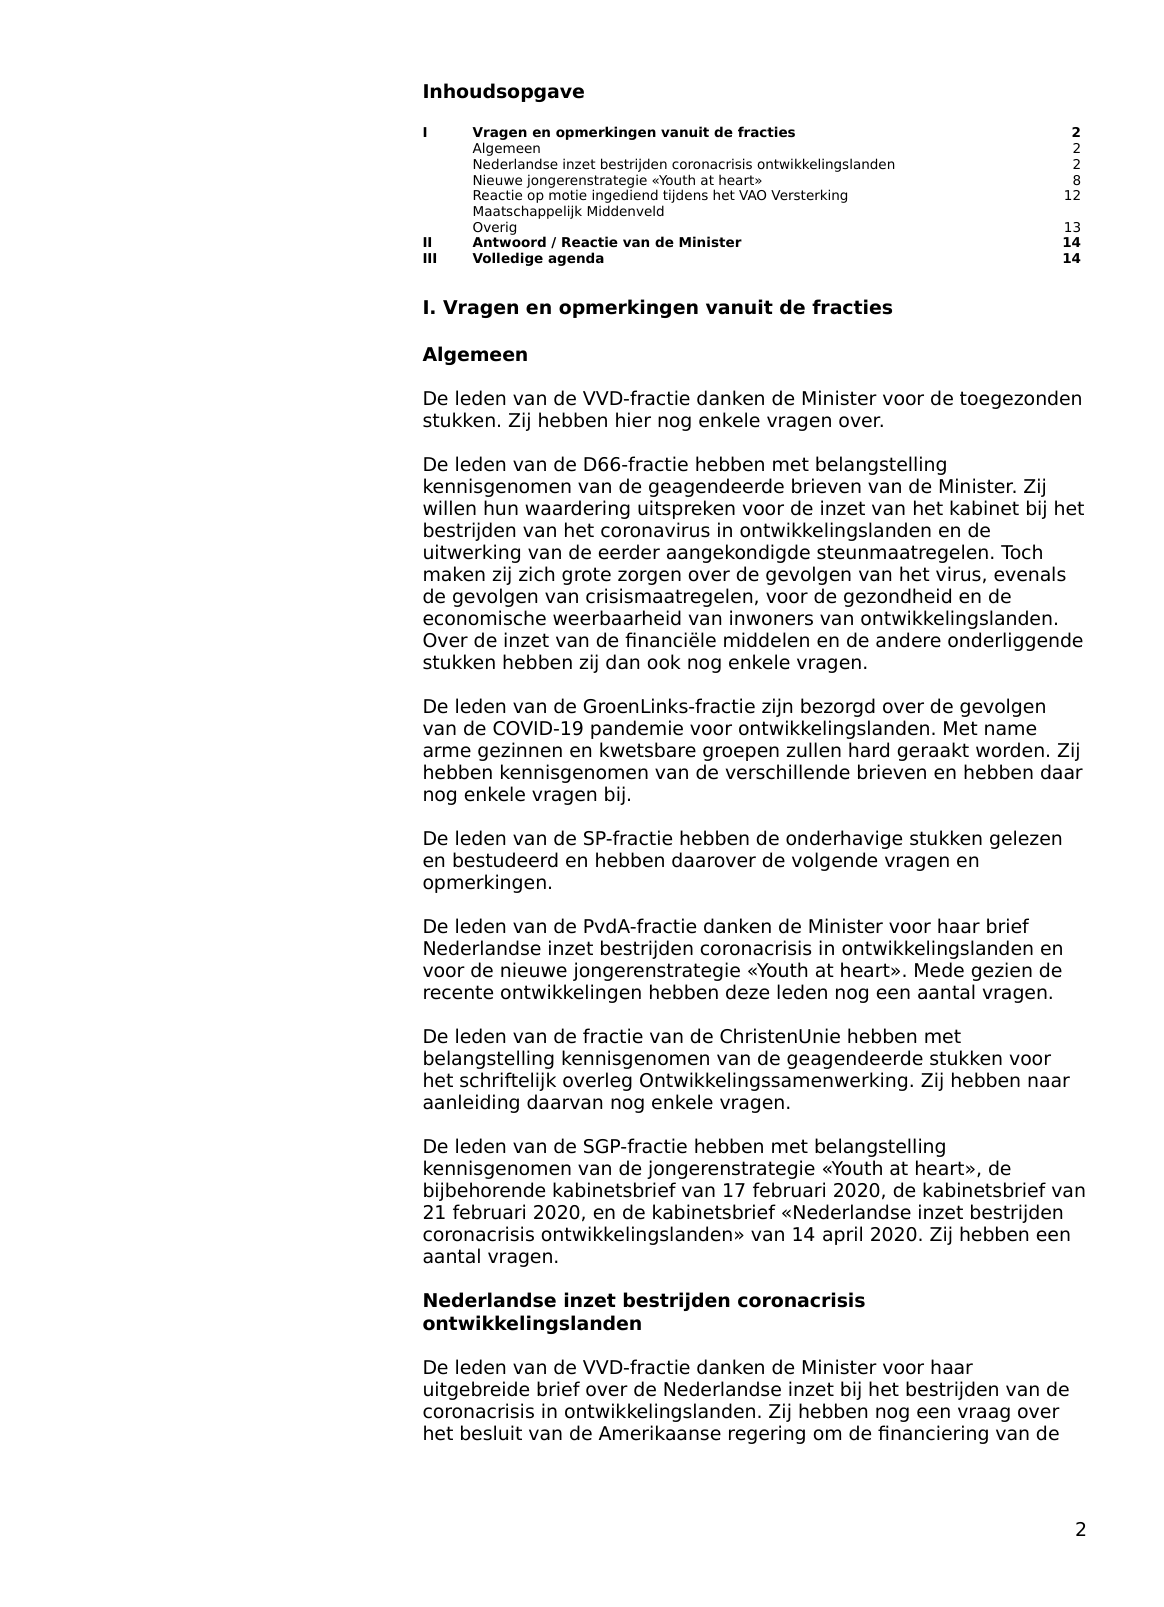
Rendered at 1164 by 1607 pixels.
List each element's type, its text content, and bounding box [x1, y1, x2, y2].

table_cell Reactie op motie ingediend tijdens het VAO Versterking Maatschappelijk Middenveld [467, 188, 938, 219]
table_cell Nederlandse inzet bestrijden coronacrisis ontwikkelingslanden [467, 157, 938, 172]
table_cell Nieuwe jongerenstrategie «Youth at heart» [467, 172, 938, 188]
table_cell 14 [938, 235, 1087, 251]
text De leden van de VVD-fractie danken de Minister voor de toegezonden stukken. Zij hebben hier nog enkele vragen over. [422, 388, 1087, 432]
table_cell III [422, 251, 467, 267]
table_cell 2 [938, 157, 1087, 172]
table_cell Antwoord / Reactie van de Minister [467, 235, 938, 251]
table_cell 8 [938, 172, 1087, 188]
table_cell Volledige agenda [467, 251, 938, 267]
table_cell 14 [938, 251, 1087, 267]
table_cell Overig [467, 220, 938, 235]
text De leden van de SGP-fractie hebben met belangstelling kennisgenomen van de jongerenstrategie «Youth at heart», de bijbehorende kabinetsbrief van 17 februari 2020, de kabinetsbrief van 21 februari 2020, en de kabinetsbrief «Nederlandse inzet bestrijden coronacrisis ontwikkelingslanden» van 14 april 2020. Zij hebben een aantal vragen. [422, 1136, 1087, 1268]
table_header I [422, 125, 467, 141]
table_cell 2 [938, 141, 1087, 157]
text De leden van de PvdA-fractie danken de Minister voor haar brief Nederlandse inzet bestrijden coronacrisis in ontwikkelingslanden en voor de nieuwe jongerenstrategie «Youth at heart». Mede gezien de recente ontwikkelingen hebben deze leden nog een aantal vragen. [422, 916, 1087, 1004]
text De leden van de D66-fractie hebben met belangstelling kennisgenomen van de geagendeerde brieven van de Minister. Zij willen hun waardering uitspreken voor de inzet van het kabinet bij het bestrijden van het coronavirus in ontwikkelingslanden en de uitwerking van de eerder aangekondigde steunmaatregelen. Toch maken zij zich grote zorgen over de gevolgen van het virus, evenals de gevolgen van crisismaatregelen, voor de gezondheid en de economische weerbaarheid van inwoners van ontwikkelingslanden. Over de inzet van de financiële middelen en de andere onderliggende stukken hebben zij dan ook nog enkele vragen. [422, 454, 1087, 674]
table_header Vragen en opmerkingen vanuit de fracties [467, 125, 938, 141]
table_header 2 [938, 125, 1087, 141]
table_cell [422, 157, 467, 172]
table_cell 12 [938, 188, 1087, 219]
table_cell 13 [938, 220, 1087, 235]
table_cell II [422, 235, 467, 251]
text De leden van de SP-fractie hebben de onderhavige stukken gelezen en bestudeerd en hebben daarover de volgende vragen en opmerkingen. [422, 828, 1087, 894]
table_cell [422, 188, 467, 219]
text De leden van de fractie van de ChristenUnie hebben met belangstelling kennisgenomen van de geagendeerde stukken voor het schriftelijk overleg Ontwikkelingssamenwerking. Zij hebben naar aanleiding daarvan nog enkele vragen. [422, 1026, 1087, 1114]
text De leden van de VVD-fractie danken de Minister voor haar uitgebreide brief over de Nederlandse inzet bij het bestrijden van de coronacrisis in ontwikkelingslanden. Zij hebben nog een vraag over het besluit van de Amerikaanse regering om de financiering van de [422, 1357, 1087, 1444]
table_cell [422, 141, 467, 157]
subtitle Nederlandse inzet bestrijden coronacrisis ontwikkelingslanden [422, 1290, 1087, 1334]
table_cell [422, 220, 467, 235]
subtitle Algemeen [422, 344, 1087, 366]
table_cell Algemeen [467, 141, 938, 157]
text Inhoudsopgave [422, 81, 1087, 103]
table_cell [422, 172, 467, 188]
text De leden van de GroenLinks-fractie zijn bezorgd over de gevolgen van de COVID-19 pandemie voor ontwikkelingslanden. Met name arme gezinnen en kwetsbare groepen zullen hard geraakt worden. Zij hebben kennisgenomen van de verschillende brieven en hebben daar nog enkele vragen bij. [422, 696, 1087, 806]
subtitle I. Vragen en opmerkingen vanuit de fracties [422, 297, 1087, 319]
